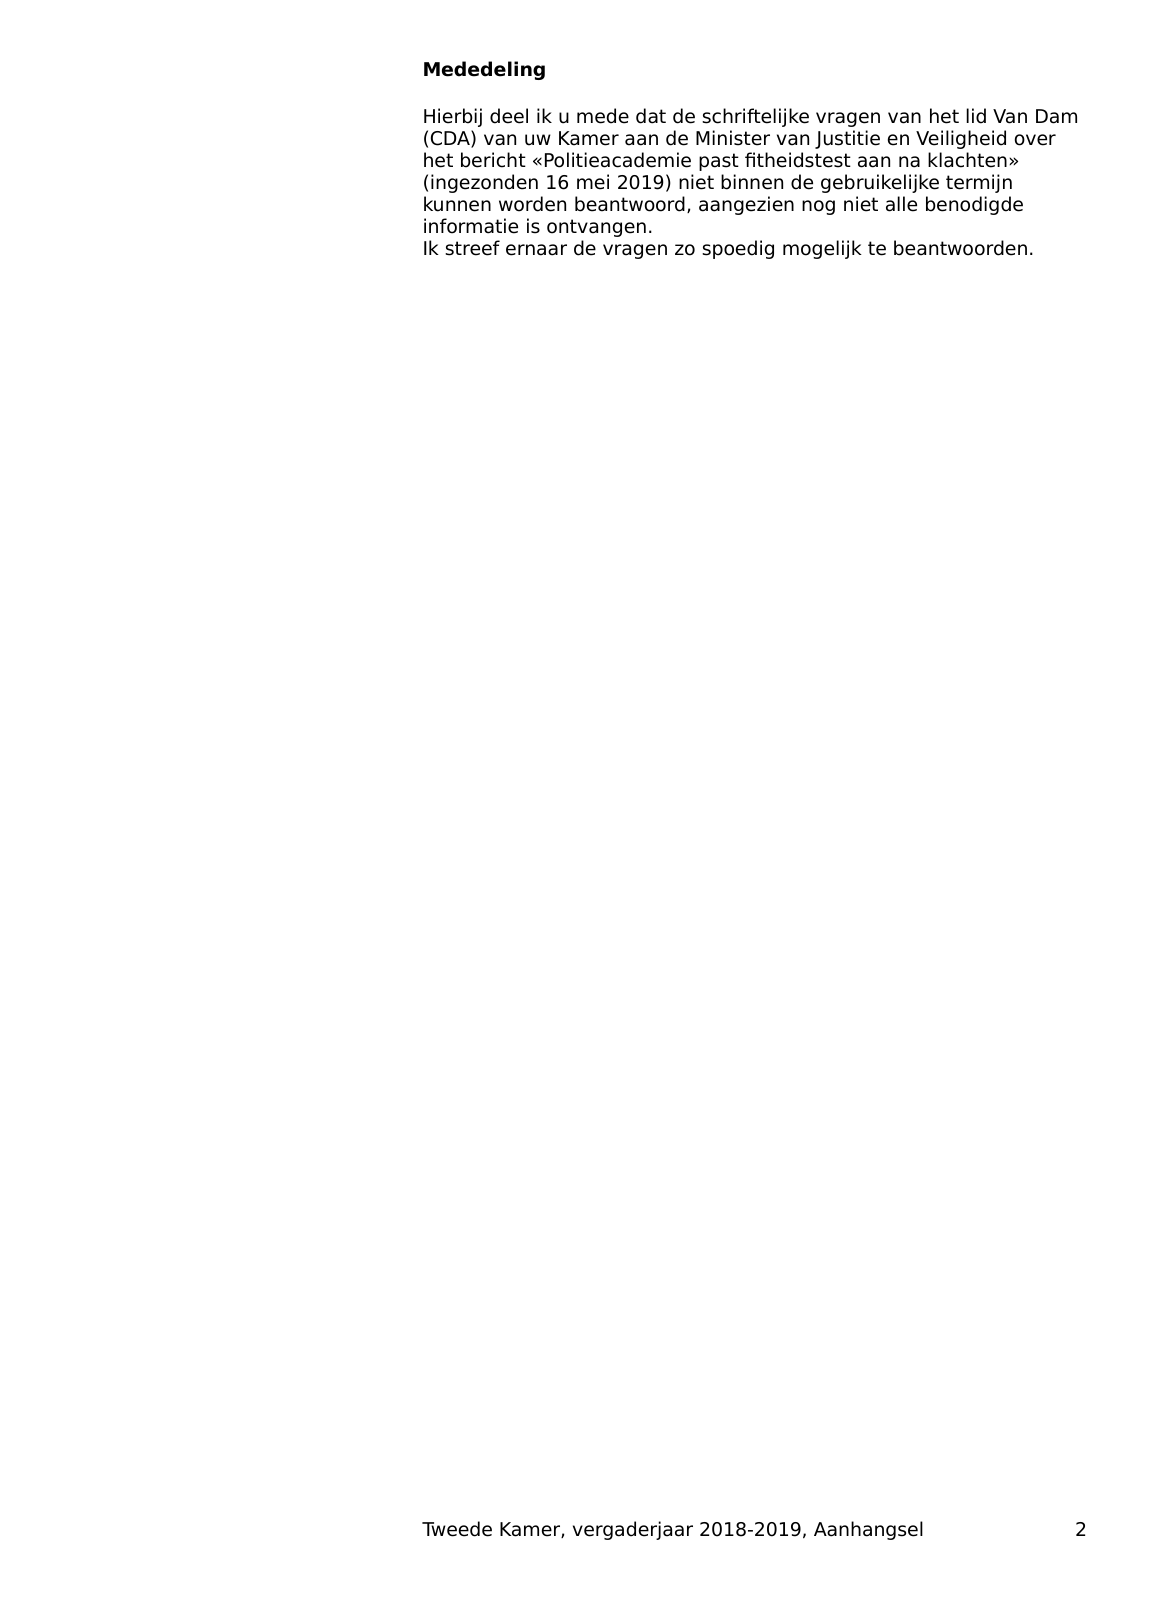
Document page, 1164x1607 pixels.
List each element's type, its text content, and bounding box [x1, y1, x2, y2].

text Ik streef ernaar de vragen zo spoedig mogelijk te beantwoorden. [422, 238, 1087, 260]
text Hierbij deel ik u mede dat de schriftelijke vragen van het lid Van Dam (CDA) van uw Kamer aan de Minister van Justitie en Veiligheid over het bericht «Politieacademie past fitheidstest aan na klachten» (ingezonden 16 mei 2019) niet binnen de gebruikelijke termijn kunnen worden beantwoord, aangezien nog niet alle benodigde informatie is ontvangen. [422, 106, 1087, 238]
subtitle Mededeling [422, 59, 1087, 81]
